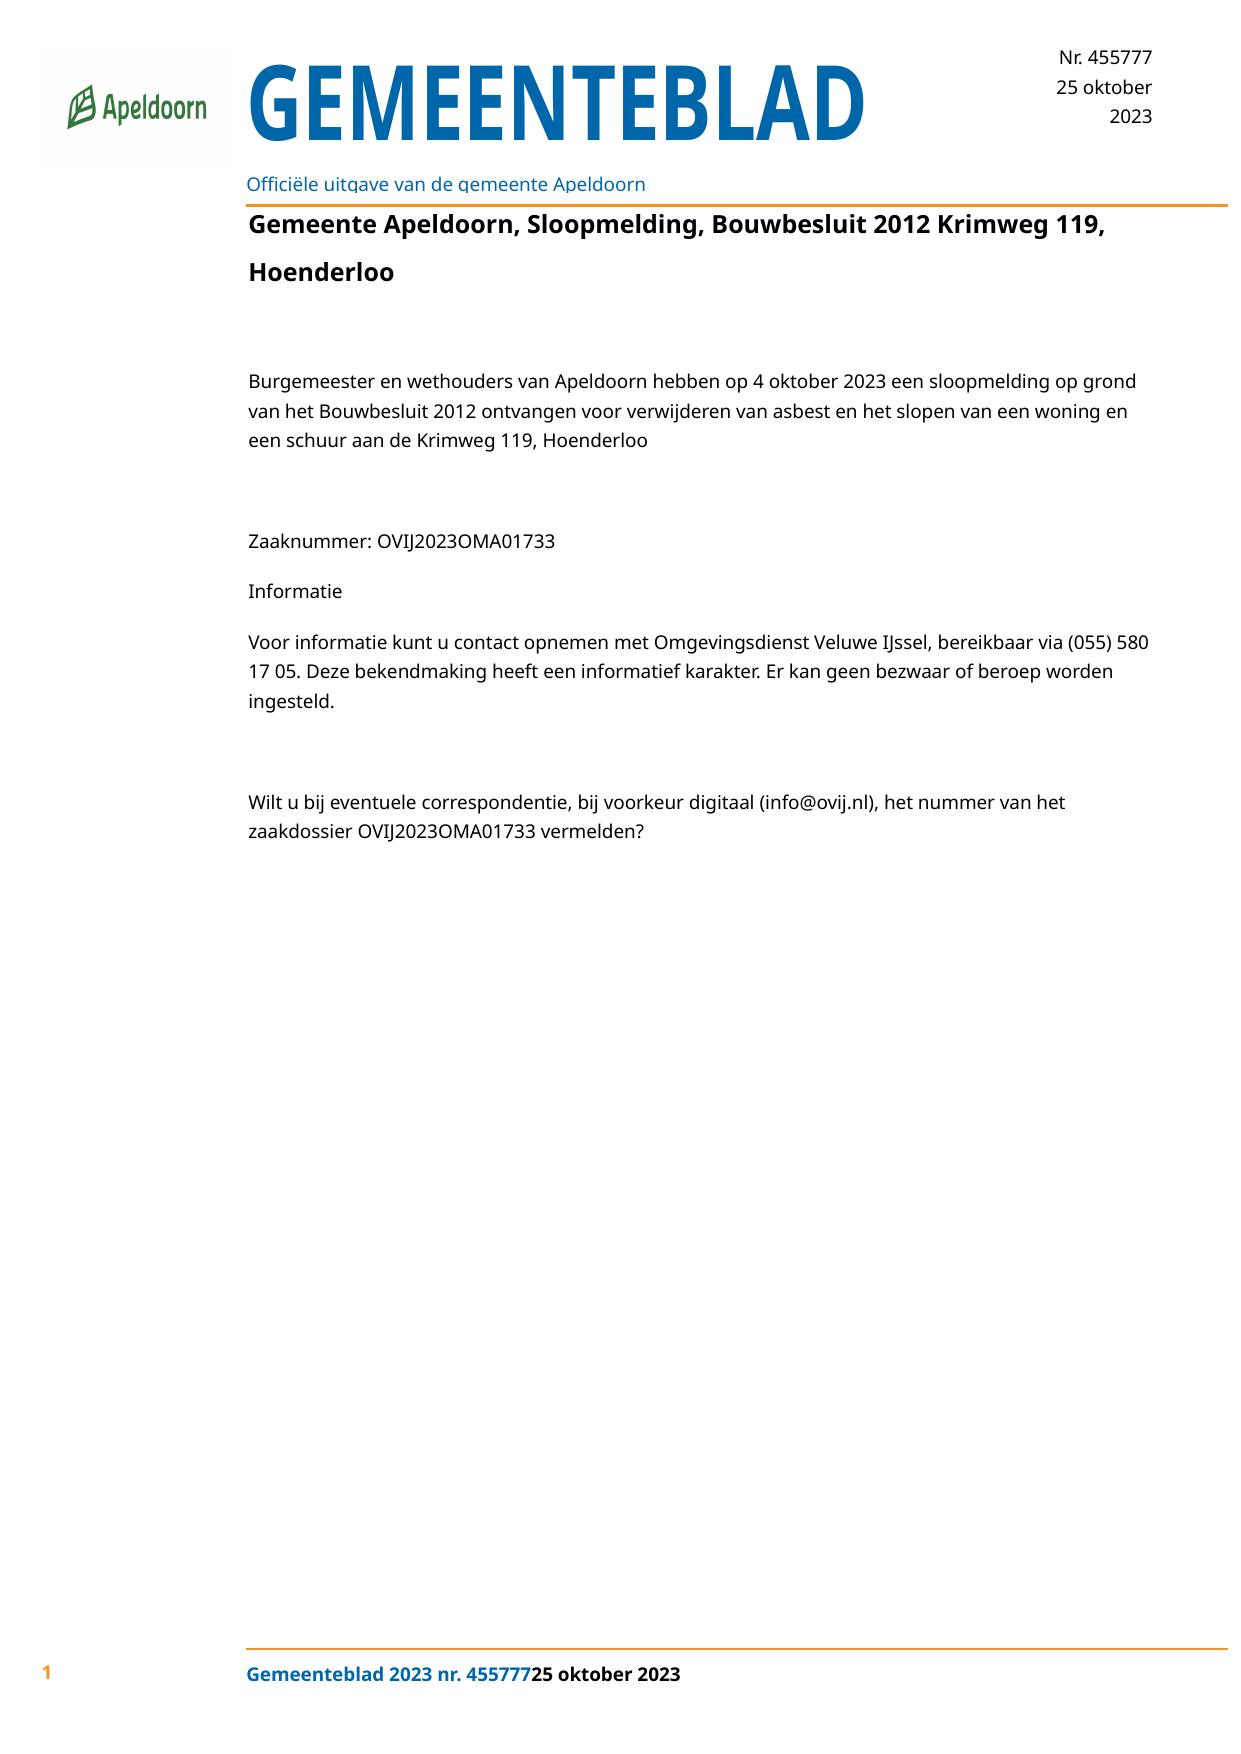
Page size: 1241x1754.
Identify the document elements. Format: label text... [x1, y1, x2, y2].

text Informatie [248, 579, 1152, 604]
text Gemeente Apeldoorn, Sloopmelding, Bouwbesluit 2012 Krimweg 119, Hoenderloo [248, 207, 1152, 288]
text Zaaknummer: OVIJ2023OMA01733 [248, 528, 1152, 554]
text Wilt u bij eventuele correspondentie, bij voorkeur digitaal (info@ovij.nl), het nummer van het zaakdossier OVIJ2023OMA01733 vermelden? [248, 789, 1152, 844]
picture [41, 47, 231, 172]
text Burgemeester en wethouders van Apeldoorn hebben op 4 oktober 2023 een sloopmelding op grond van het Bouwbesluit 2012 ontvangen voor verwijderen van asbest en het slopen van een woning en een schuur aan de Krimweg 119, Hoenderloo [248, 368, 1152, 453]
text Voor informatie kunt u contact opnemen met Omgevingsdienst Veluwe IJssel, bereikbaar via (055) 580 17 05. Deze bekendmaking heeft een informatief karakter. Er kan geen bezwaar of beroep worden ingesteld. [248, 629, 1152, 714]
